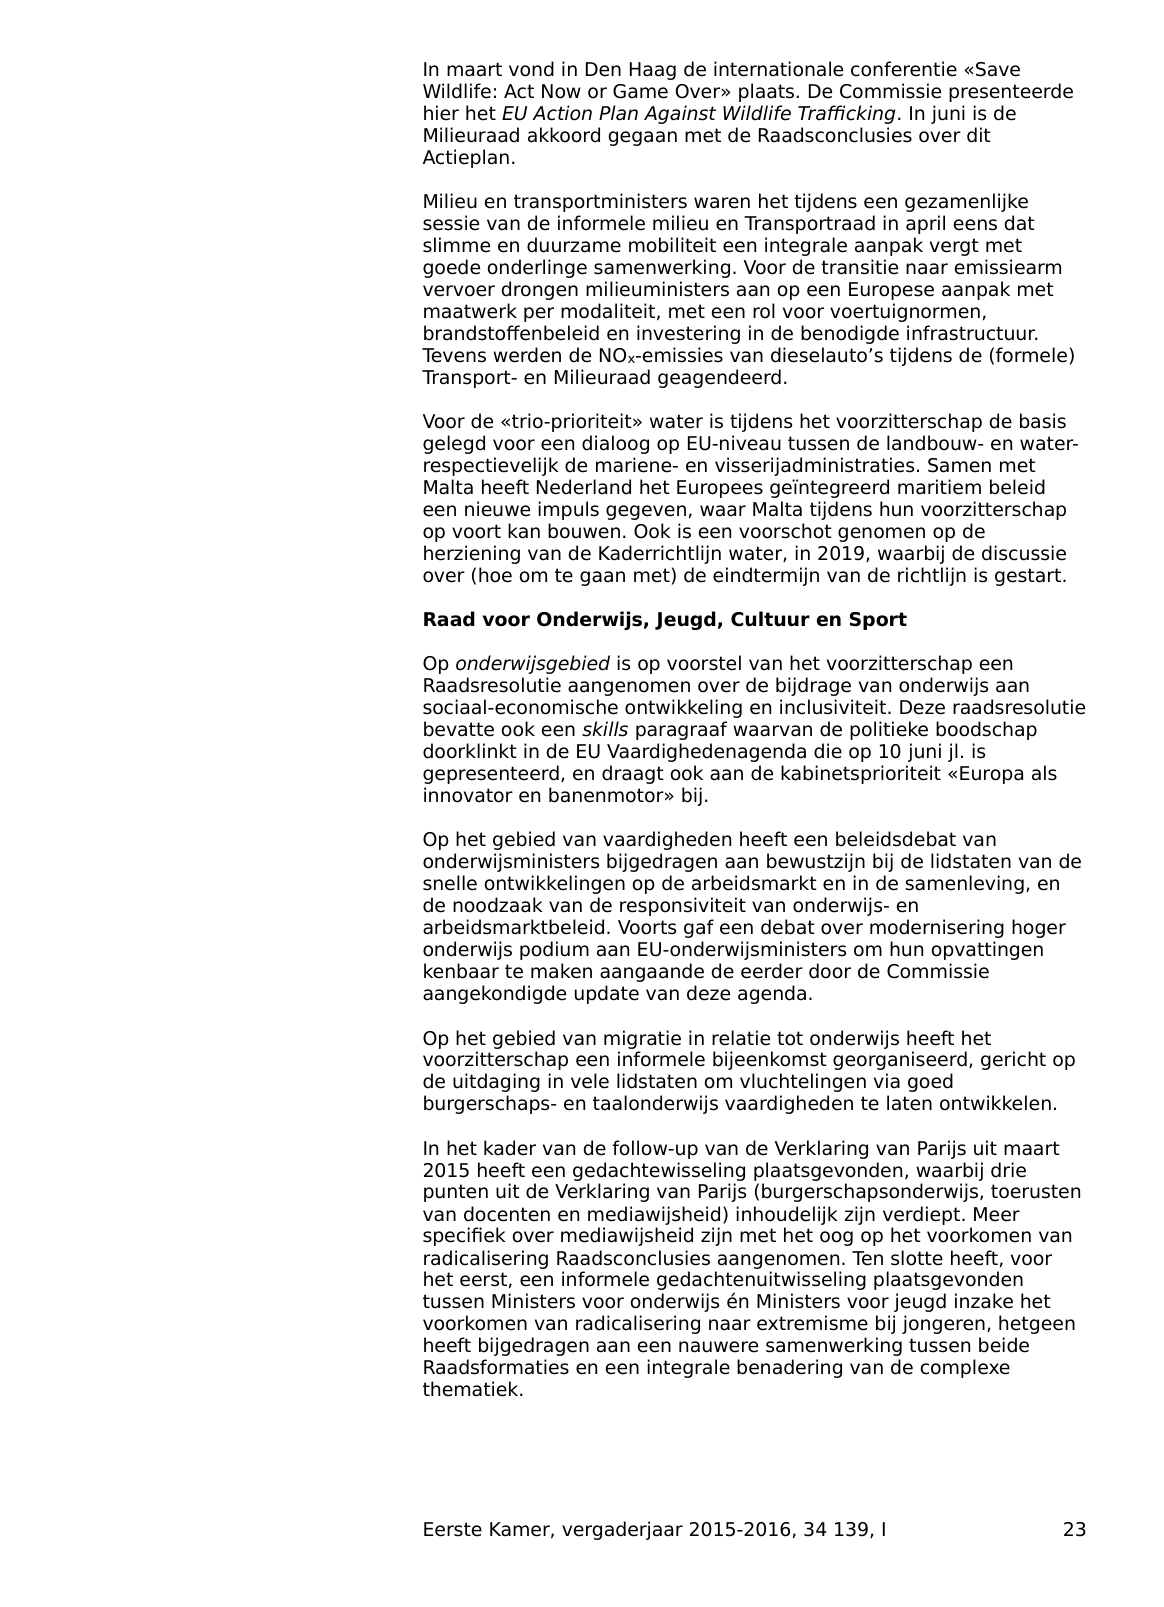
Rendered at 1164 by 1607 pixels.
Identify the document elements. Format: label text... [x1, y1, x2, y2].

text Op het gebied van migratie in relatie tot onderwijs heeft het voorzitterschap een informele bijeenkomst georganiseerd, gericht op de uitdaging in vele lidstaten om vluchtelingen via goed burgerschaps- en taalonderwijs vaardigheden te laten ontwikkelen. [422, 1027, 1087, 1115]
text In maart vond in Den Haag de internationale conferentie «Save Wildlife: Act Now or Game Over» plaats. De Commissie presenteerde hier het EU Action Plan Against Wildlife Trafficking. In juni is de Milieuraad akkoord gegaan met de Raadsconclusies over dit Actieplan. [422, 59, 1087, 169]
text Op het gebied van vaardigheden heeft een beleidsdebat van onderwijsministers bijgedragen aan bewustzijn bij de lidstaten van de snelle ontwikkelingen op de arbeidsmarkt en in de samenleving, en de noodzaak van de responsiviteit van onderwijs- en arbeidsmarktbeleid. Voorts gaf een debat over modernisering hoger onderwijs podium aan EU-onderwijsministers om hun opvattingen kenbaar te maken aangaande de eerder door de Commissie aangekondigde update van deze agenda. [422, 829, 1087, 1005]
text Op onderwijsgebied is op voorstel van het voorzitterschap een Raadsresolutie aangenomen over de bijdrage van onderwijs aan sociaal-economische ontwikkeling en inclusiviteit. Deze raadsresolutie bevatte ook een skills paragraaf waarvan de politieke boodschap doorklinkt in de EU Vaardighedenagenda die op 10 juni jl. is gepresenteerd, en draagt ook aan de kabinetsprioriteit «Europa als innovator en banenmotor» bij. [422, 653, 1087, 807]
text Milieu en transportministers waren het tijdens een gezamenlijke sessie van de informele milieu en Transportraad in april eens dat slimme en duurzame mobiliteit een integrale aanpak vergt met goede onderlinge samenwerking. Voor de transitie naar emissiearm vervoer drongen milieuministers aan op een Europese aanpak met maatwerk per modaliteit, met een rol voor voertuignormen, brandstoffenbeleid en investering in de benodigde infrastructuur. Tevens werden de NOx-emissies van dieselauto’s tijdens de (formele) Transport- en Milieuraad geagendeerd. [422, 191, 1087, 389]
text In het kader van de follow-up van de Verklaring van Parijs uit maart 2015 heeft een gedachtewisseling plaatsgevonden, waarbij drie punten uit de Verklaring van Parijs (burgerschapsonderwijs, toerusten van docenten en mediawijsheid) inhoudelijk zijn verdiept. Meer specifiek over mediawijsheid zijn met het oog op het voorkomen van radicalisering Raadsconclusies aangenomen. Ten slotte heeft, voor het eerst, een informele gedachtenuitwisseling plaatsgevonden tussen Ministers voor onderwijs én Ministers voor jeugd inzake het voorkomen van radicalisering naar extremisme bij jongeren, hetgeen heeft bijgedragen aan een nauwere samenwerking tussen beide Raadsformaties en een integrale benadering van de complexe thematiek. [422, 1137, 1087, 1401]
subtitle Raad voor Onderwijs, Jeugd, Cultuur en Sport [422, 609, 1087, 631]
text Voor de «trio-prioriteit» water is tijdens het voorzitterschap de basis gelegd voor een dialoog op EU-niveau tussen de landbouw- en water- respectievelijk de mariene- en visserijadministraties. Samen met Malta heeft Nederland het Europees geïntegreerd maritiem beleid een nieuwe impuls gegeven, waar Malta tijdens hun voorzitterschap op voort kan bouwen. Ook is een voorschot genomen op de herziening van de Kaderrichtlijn water, in 2019, waarbij de discussie over (hoe om te gaan met) de eindtermijn van de richtlijn is gestart. [422, 411, 1087, 587]
